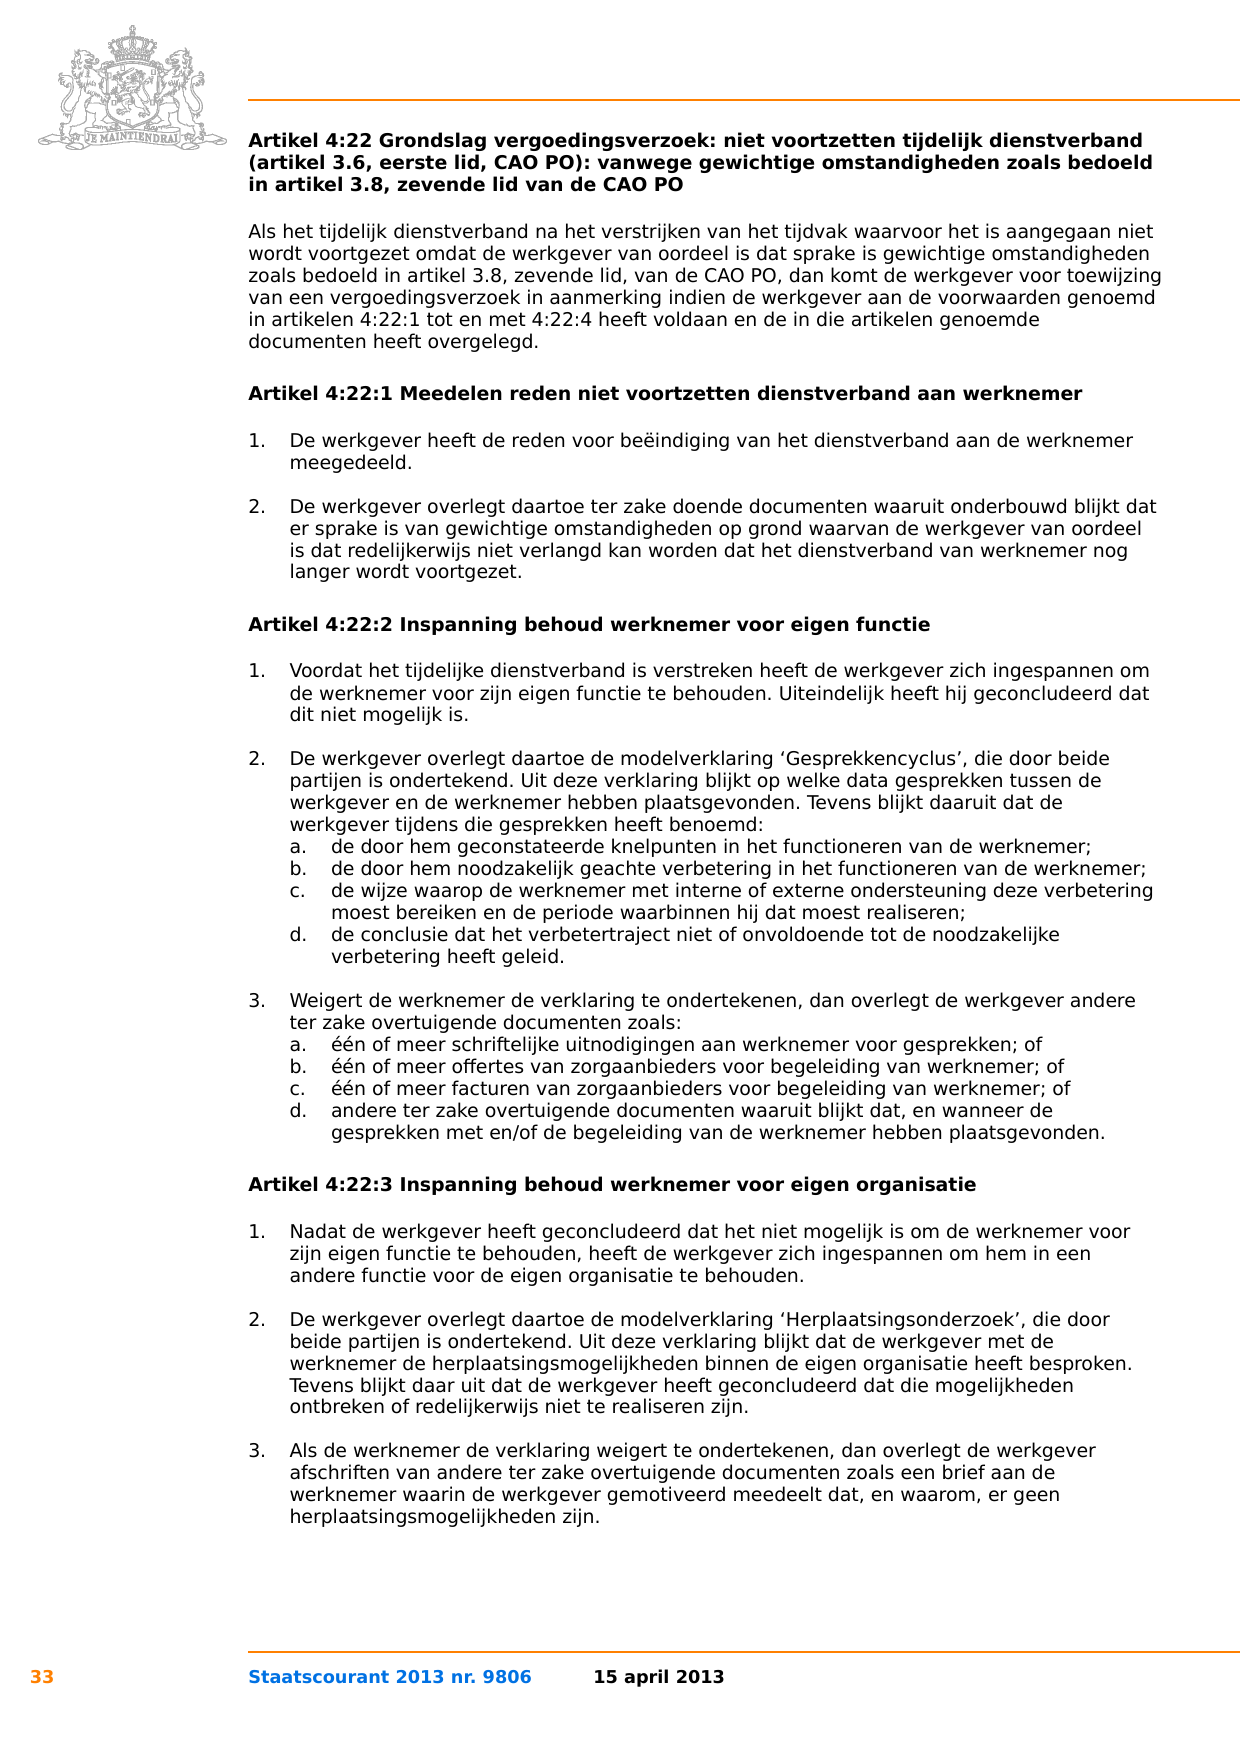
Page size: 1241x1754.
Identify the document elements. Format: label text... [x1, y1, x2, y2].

text b. één of meer offertes van zorgaanbieders voor begeleiding van werknemer; of [289, 1056, 1163, 1078]
text 1. Voordat het tijdelijke dienstverband is verstreken heeft de werkgever zich ingespannen om de werknemer voor zijn eigen functie te behouden. Uiteindelijk heeft hij geconcludeerd dat dit niet mogelijk is. [248, 660, 1163, 726]
text d. andere ter zake overtuigende documenten waaruit blijkt dat, en wanneer de gesprekken met en/of de begeleiding van de werknemer hebben plaatsgevonden. [289, 1100, 1163, 1144]
text 3. Weigert de werknemer de verklaring te ondertekenen, dan overlegt de werkgever andere ter zake overtuigende documenten zoals: [248, 990, 1163, 1034]
text Als het tijdelijk dienstverband na het verstrijken van het tijdvak waarvoor het is aangegaan niet wordt voortgezet omdat de werkgever van oordeel is dat sprake is gewichtige omstandigheden zoals bedoeld in artikel 3.8, zevende lid, van de CAO PO, dan komt de werkgever voor toewijzing van een vergoedingsverzoek in aanmerking indien de werkgever aan de voorwaarden genoemd in artikelen 4:22:1 tot en met 4:22:4 heeft voldaan en de in die artikelen genoemde documenten heeft overgelegd. [248, 221, 1163, 353]
text 2. De werkgever overlegt daartoe de modelverklaring ‘Gesprekkencyclus’, die door beide partijen is ondertekend. Uit deze verklaring blijkt op welke data gesprekken tussen de werkgever en de werknemer hebben plaatsgevonden. Tevens blijkt daaruit dat de werkgever tijdens die gesprekken heeft benoemd: [248, 748, 1163, 836]
text c. de wijze waarop de werknemer met interne of externe ondersteuning deze verbetering moest bereiken en de periode waarbinnen hij dat moest realiseren; [289, 880, 1163, 924]
text a. één of meer schriftelijke uitnodigingen aan werknemer voor gesprekken; of [289, 1034, 1163, 1056]
text 3. Als de werknemer de verklaring weigert te ondertekenen, dan overlegt de werkgever afschriften van andere ter zake overtuigende documenten zoals een brief aan de werknemer waarin de werkgever gemotiveerd meedeelt dat, en waarom, er geen herplaatsingsmogelijkheden zijn. [248, 1440, 1163, 1528]
text c. één of meer facturen van zorgaanbieders voor begeleiding van werknemer; of [289, 1078, 1163, 1100]
text b. de door hem noodzakelijk geachte verbetering in het functioneren van de werknemer; [289, 858, 1163, 880]
text 1. Nadat de werkgever heeft geconcludeerd dat het niet mogelijk is om de werknemer voor zijn eigen functie te behouden, heeft de werkgever zich ingespannen om hem in een andere functie voor de eigen organisatie te behouden. [248, 1221, 1163, 1287]
subtitle Artikel 4:22 Grondslag vergoedingsverzoek: niet voortzetten tijdelijk dienstverband (artikel 3.6, eerste lid, CAO PO): vanwege gewichtige omstandigheden zoals bedoeld in artikel 3.8, zevende lid van de CAO PO [248, 130, 1163, 196]
text 2. De werkgever overlegt daartoe de modelverklaring ‘Herplaatsingsonderzoek’, die door beide partijen is ondertekend. Uit deze verklaring blijkt dat de werkgever met de werknemer de herplaatsingsmogelijkheden binnen de eigen organisatie heeft besproken. Tevens blijkt daar uit dat de werkgever heeft geconcludeerd dat die mogelijkheden ontbreken of redelijkerwijs niet te realiseren zijn. [248, 1308, 1163, 1418]
subtitle Artikel 4:22:2 Inspanning behoud werknemer voor eigen functie [248, 613, 1163, 635]
text 2. De werkgever overlegt daartoe ter zake doende documenten waaruit onderbouwd blijkt dat er sprake is van gewichtige omstandigheden op grond waarvan de werkgever van oordeel is dat redelijkerwijs niet verlangd kan worden dat het dienstverband van werknemer nog langer wordt voortgezet. [248, 496, 1163, 583]
picture [38, 25, 227, 150]
subtitle Artikel 4:22:3 Inspanning behoud werknemer voor eigen organisatie [248, 1174, 1163, 1196]
subtitle Artikel 4:22:1 Meedelen reden niet voortzetten dienstverband aan werknemer [248, 383, 1163, 405]
text d. de conclusie dat het verbetertraject niet of onvoldoende tot de noodzakelijke verbetering heeft geleid. [289, 924, 1163, 968]
text a. de door hem geconstateerde knelpunten in het functioneren van de werknemer; [289, 836, 1163, 858]
text 1. De werkgever heeft de reden voor beëindiging van het dienstverband aan de werknemer meegedeeld. [248, 430, 1163, 474]
